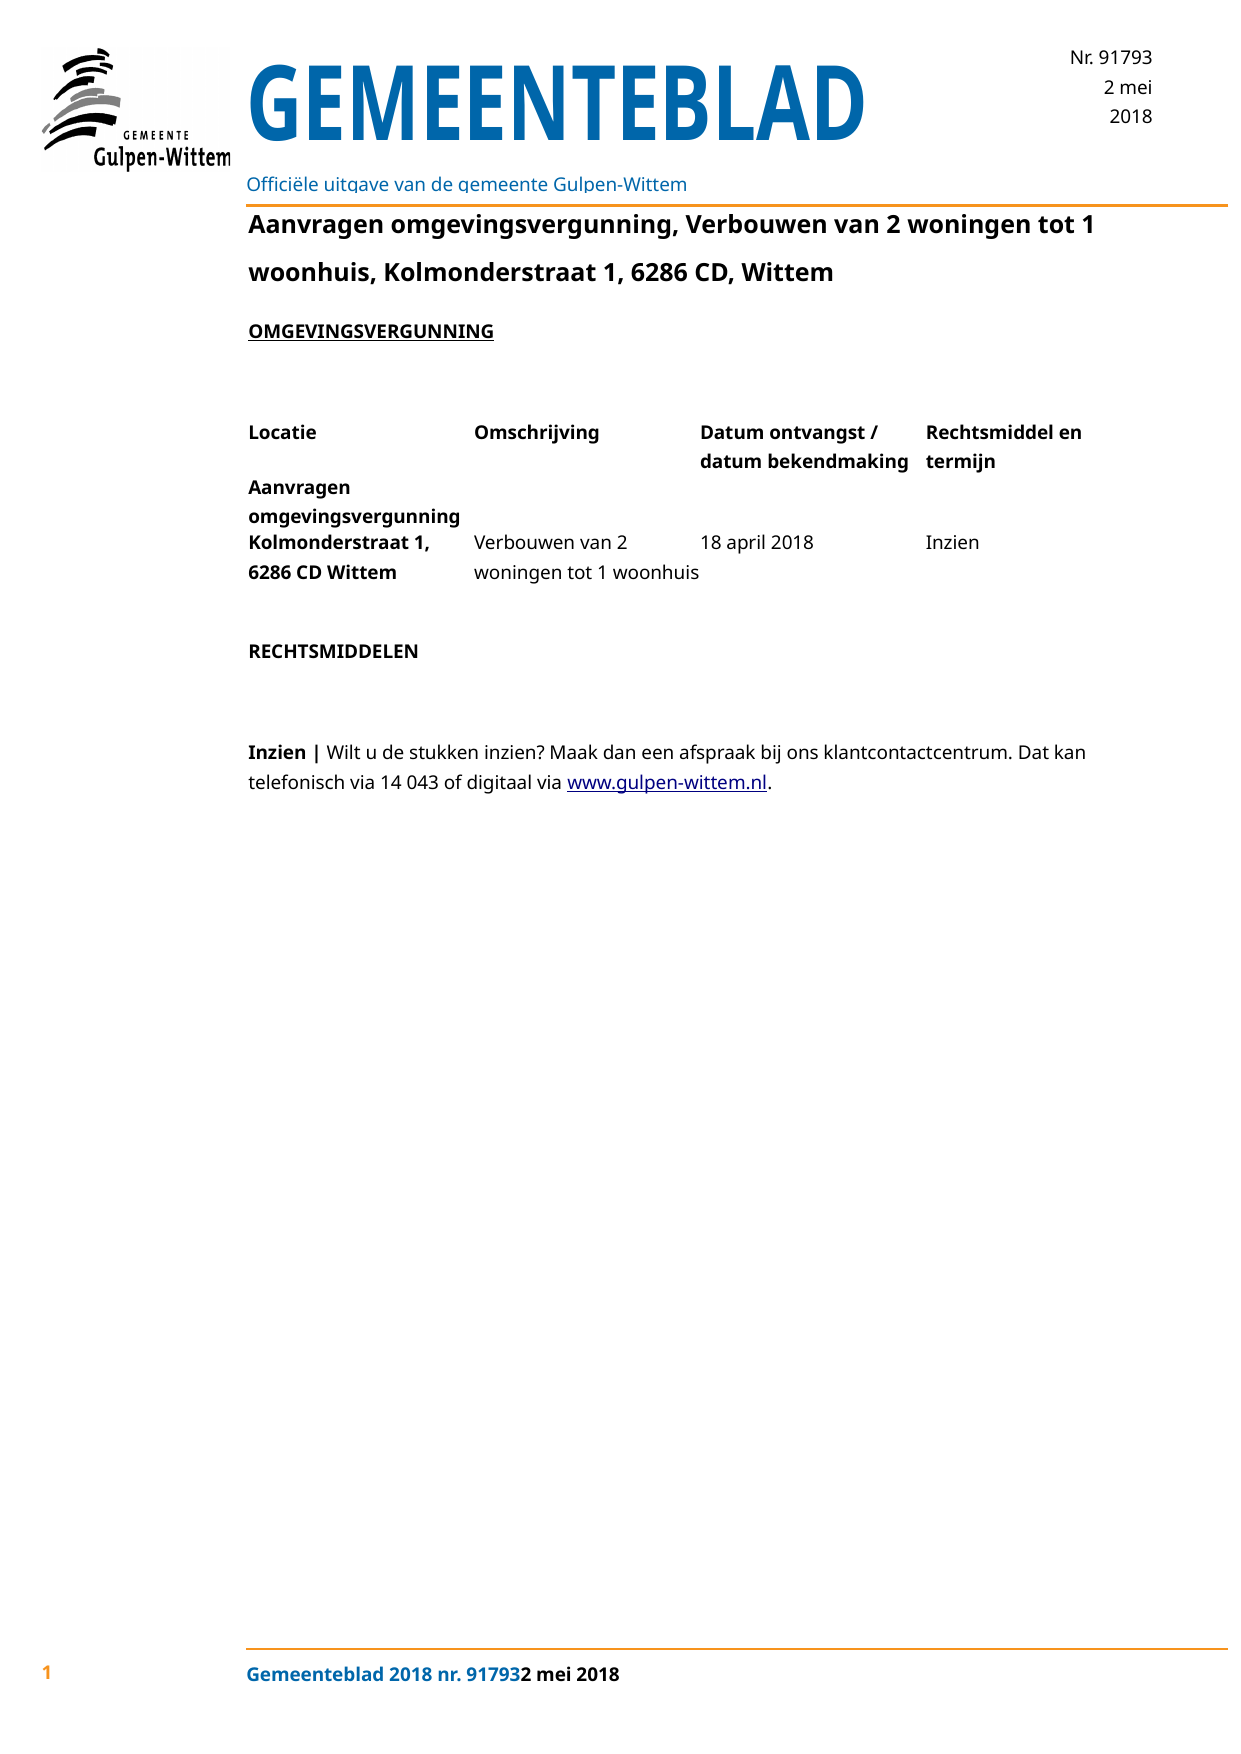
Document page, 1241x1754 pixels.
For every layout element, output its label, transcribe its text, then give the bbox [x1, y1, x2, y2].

table_cell [926, 474, 1152, 529]
table_cell [474, 474, 700, 529]
table_header Locatie [248, 419, 474, 474]
table_cell [700, 474, 926, 529]
table_cell Kolmonderstraat 1, 6286 CD Wittem [248, 530, 474, 585]
table_cell 18 april 2018 [700, 530, 926, 585]
table_cell Verbouwen van 2 woningen tot 1 woonhuis [474, 530, 700, 585]
text Inzien | Wilt u de stukken inzien? Maak dan een afspraak bij ons klantcontactcentrum. Dat kan telefonisch via 14 043 of digitaal via www.gulpen-wittem.nl. [248, 739, 1152, 794]
text Aanvragen omgevingsvergunning, Verbouwen van 2 woningen tot 1 woonhuis, Kolmonderstraat 1, 6286 CD, Wittem [248, 207, 1152, 288]
table_cell Inzien [926, 530, 1152, 585]
text RECHTSMIDDELEN [248, 638, 1152, 664]
text OMGEVINGSVERGUNNING [248, 318, 1152, 344]
table_header Omschrijving [474, 419, 700, 474]
picture [41, 47, 231, 172]
table_cell Aanvragen omgevingsvergunning [248, 474, 474, 529]
table_header Rechtsmiddel en termijn [926, 419, 1152, 474]
table_header Datum ontvangst / datum bekendmaking [700, 419, 926, 474]
